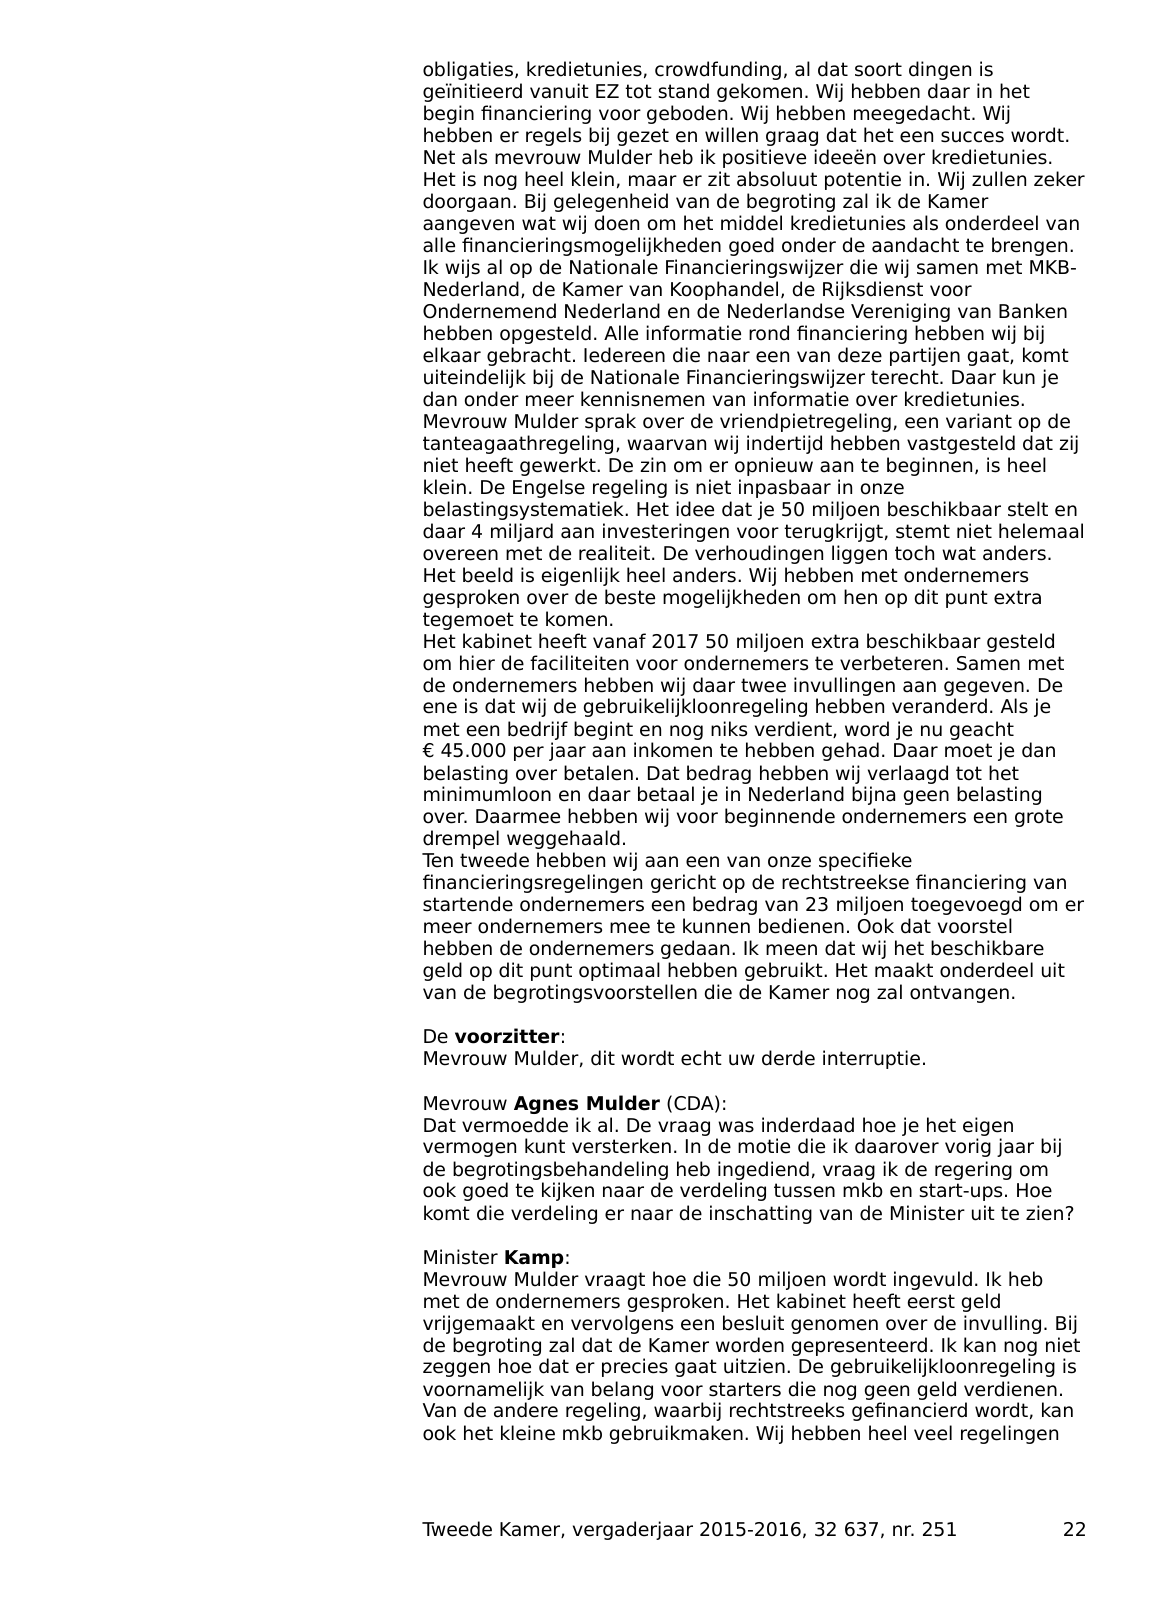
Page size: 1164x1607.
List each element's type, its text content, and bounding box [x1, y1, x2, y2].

text Mevrouw Mulder, dit wordt echt uw derde interruptie. [422, 1048, 1087, 1070]
text Mevrouw Mulder vraagt hoe die 50 miljoen wordt ingevuld. Ik heb met de ondernemers gesproken. Het kabinet heeft eerst geld vrijgemaakt en vervolgens een besluit genomen over de invulling. Bij de begroting zal dat de Kamer worden gepresenteerd. Ik kan nog niet zeggen hoe dat er precies gaat uitzien. De gebruikelijkloonregeling is voornamelijk van belang voor starters die nog geen geld verdienen. Van de andere regeling, waarbij rechtstreeks gefinancierd wordt, kan ook het kleine mkb gebruikmaken. Wij hebben heel veel regelingen [422, 1268, 1087, 1444]
text Minister Kamp: [422, 1247, 1087, 1268]
text Mevrouw Agnes Mulder (CDA): [422, 1092, 1087, 1114]
text Dat vermoedde ik al. De vraag was inderdaad hoe je het eigen vermogen kunt versterken. In de motie die ik daarover vorig jaar bij de begrotingsbehandeling heb ingediend, vraag ik de regering om ook goed te kijken naar de verdeling tussen mkb en start-ups. Hoe komt die verdeling er naar de inschatting van de Minister uit te zien? [422, 1114, 1087, 1224]
text De voorzitter: [422, 1026, 1087, 1048]
text Ten tweede hebben wij aan een van onze specifieke financieringsregelingen gericht op de rechtstreekse financiering van startende ondernemers een bedrag van 23 miljoen toegevoegd om er meer ondernemers mee te kunnen bedienen. Ook dat voorstel hebben de ondernemers gedaan. Ik meen dat wij het beschikbare geld op dit punt optimaal hebben gebruikt. Het maakt onderdeel uit van de begrotingsvoorstellen die de Kamer nog zal ontvangen. [422, 850, 1087, 1004]
text Mevrouw Mulder sprak over de vriendpietregeling, een variant op de tanteagaathregeling, waarvan wij indertijd hebben vastgesteld dat zij niet heeft gewerkt. De zin om er opnieuw aan te beginnen, is heel klein. De Engelse regeling is niet inpasbaar in onze belastingsystematiek. Het idee dat je 50 miljoen beschikbaar stelt en daar 4 miljard aan investeringen voor terugkrijgt, stemt niet helemaal overeen met de realiteit. De verhoudingen liggen toch wat anders. Het beeld is eigenlijk heel anders. Wij hebben met ondernemers gesproken over de beste mogelijkheden om hen op dit punt extra tegemoet te komen. [422, 411, 1087, 631]
text obligaties, kredietunies, crowdfunding, al dat soort dingen is geïnitieerd vanuit EZ tot stand gekomen. Wij hebben daar in het begin financiering voor geboden. Wij hebben meegedacht. Wij hebben er regels bij gezet en willen graag dat het een succes wordt. Net als mevrouw Mulder heb ik positieve ideeën over kredietunies. Het is nog heel klein, maar er zit absoluut potentie in. Wij zullen zeker doorgaan. Bij gelegenheid van de begroting zal ik de Kamer aangeven wat wij doen om het middel kredietunies als onderdeel van alle financieringsmogelijkheden goed onder de aandacht te brengen. Ik wijs al op de Nationale Financieringswijzer die wij samen met MKB-Nederland, de Kamer van Koophandel, de Rijksdienst voor Ondernemend Nederland en de Nederlandse Vereniging van Banken hebben opgesteld. Alle informatie rond financiering hebben wij bij elkaar gebracht. Iedereen die naar een van deze partijen gaat, komt uiteindelijk bij de Nationale Financieringswijzer terecht. Daar kun je dan onder meer kennisnemen van informatie over kredietunies. [422, 59, 1087, 411]
text Het kabinet heeft vanaf 2017 50 miljoen extra beschikbaar gesteld om hier de faciliteiten voor ondernemers te verbeteren. Samen met de ondernemers hebben wij daar twee invullingen aan gegeven. De ene is dat wij de gebruikelijkloonregeling hebben veranderd. Als je met een bedrijf begint en nog niks verdient, word je nu geacht € 45.000 per jaar aan inkomen te hebben gehad. Daar moet je dan belasting over betalen. Dat bedrag hebben wij verlaagd tot het minimumloon en daar betaal je in Nederland bijna geen belasting over. Daarmee hebben wij voor beginnende ondernemers een grote drempel weggehaald. [422, 631, 1087, 850]
